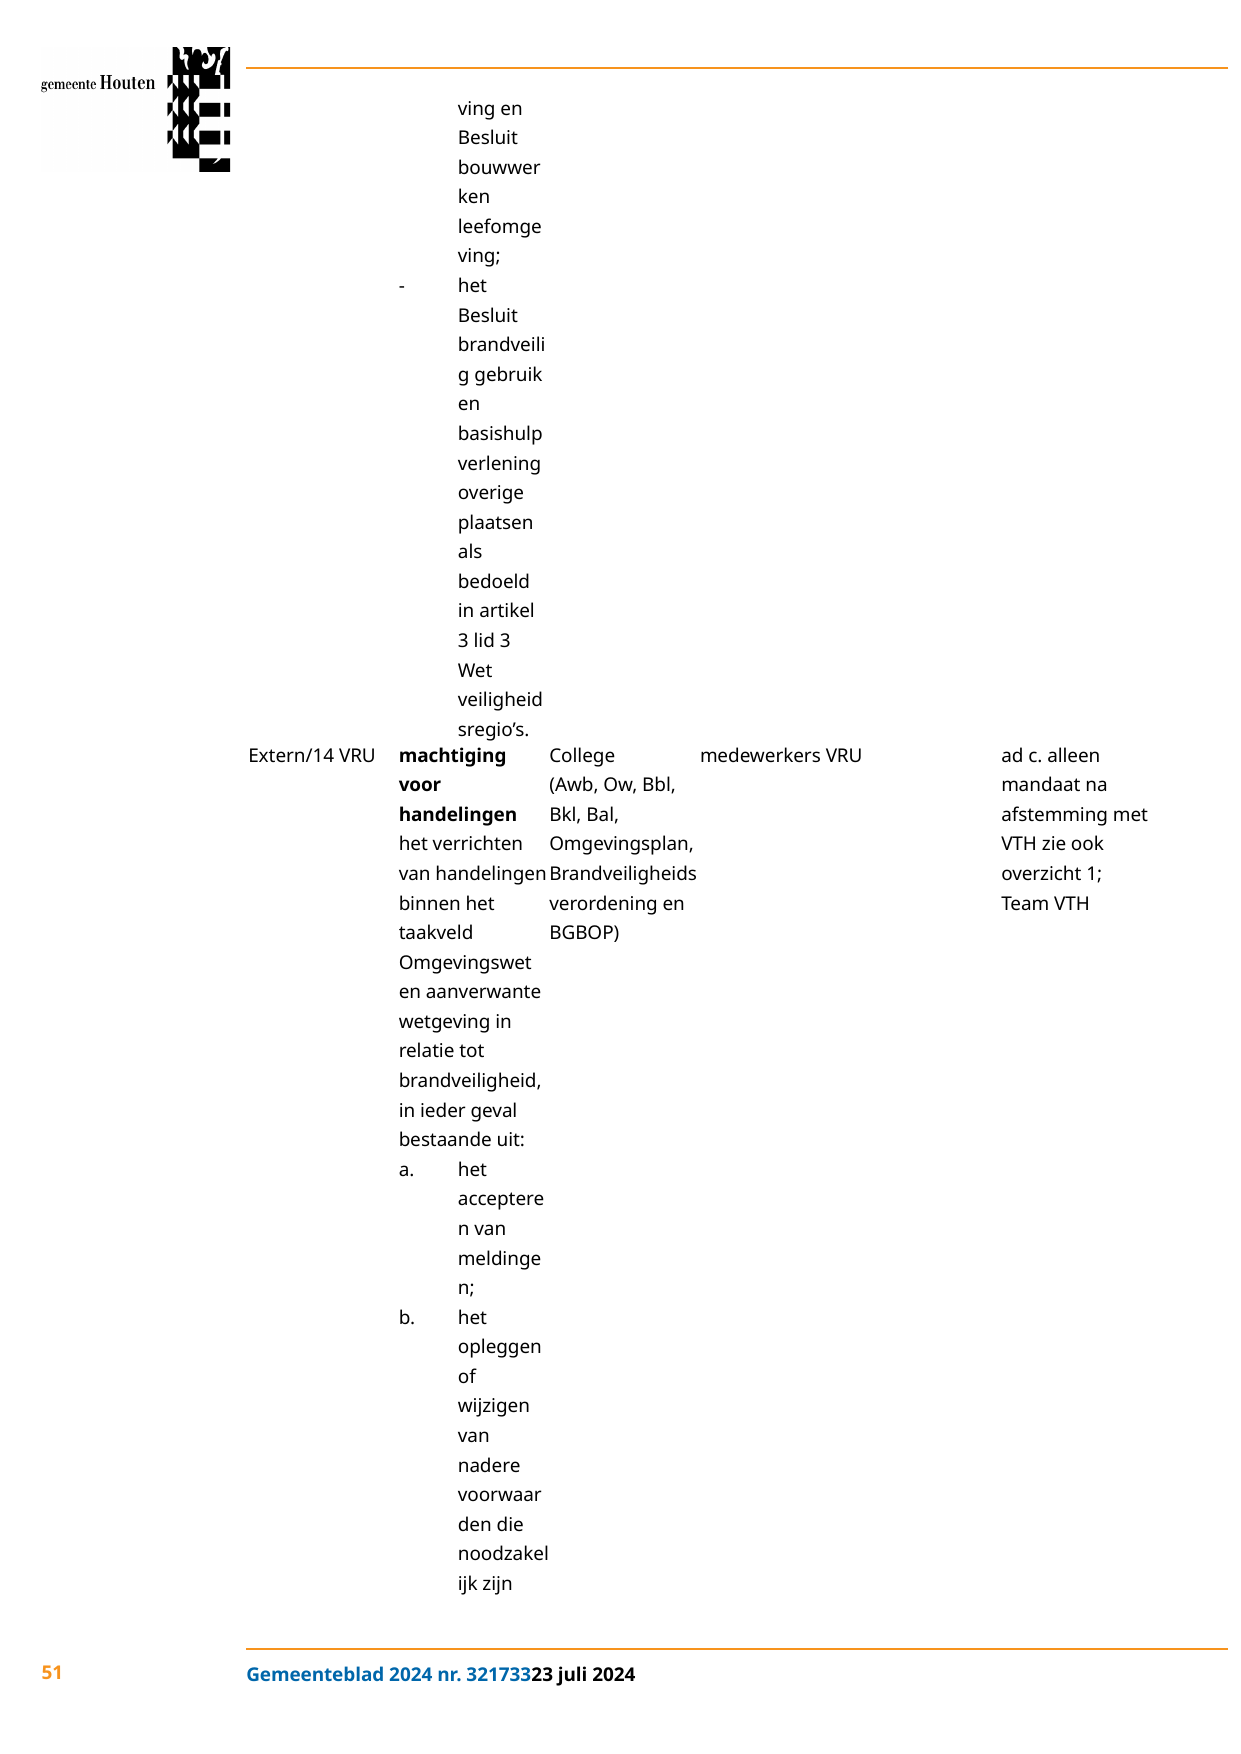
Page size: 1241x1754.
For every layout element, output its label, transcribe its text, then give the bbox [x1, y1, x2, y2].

table_cell [549, 95, 700, 742]
picture [41, 47, 231, 172]
table_cell College (Awb, Ow, Bbl, Bkl, Bal, Omgevingsplan, Brandveiligheidsverordening en BGBOP) [549, 742, 700, 1596]
table_cell Extern/14 VRU [248, 742, 398, 1596]
table_cell [1001, 95, 1152, 742]
table_cell machtiging voor handelingen het verrichten van handelingen binnen het taakveld Omgevingswet en aanverwante wetgeving in relatie tot brandveiligheid, in ieder geval bestaande uit: het accepteren van meldingen; het opleggen of wijzigen van nadere voorwaarden die noodzakelijk zijn [399, 742, 549, 1596]
table_cell medewerkers VRU [700, 742, 1001, 1596]
table_cell ving en Besluit bouwwerken leefomgeving; het Besluit brandveilig gebruik en basishulpverlening overige plaatsen als bedoeld in artikel 3 lid 3 Wet veiligheidsregio’s. [399, 95, 549, 742]
table_cell [248, 95, 398, 742]
table_cell ad c. alleen mandaat na afstemming met VTH zie ook overzicht 1; Team VTH [1001, 742, 1152, 1596]
table_cell [700, 95, 1001, 742]
